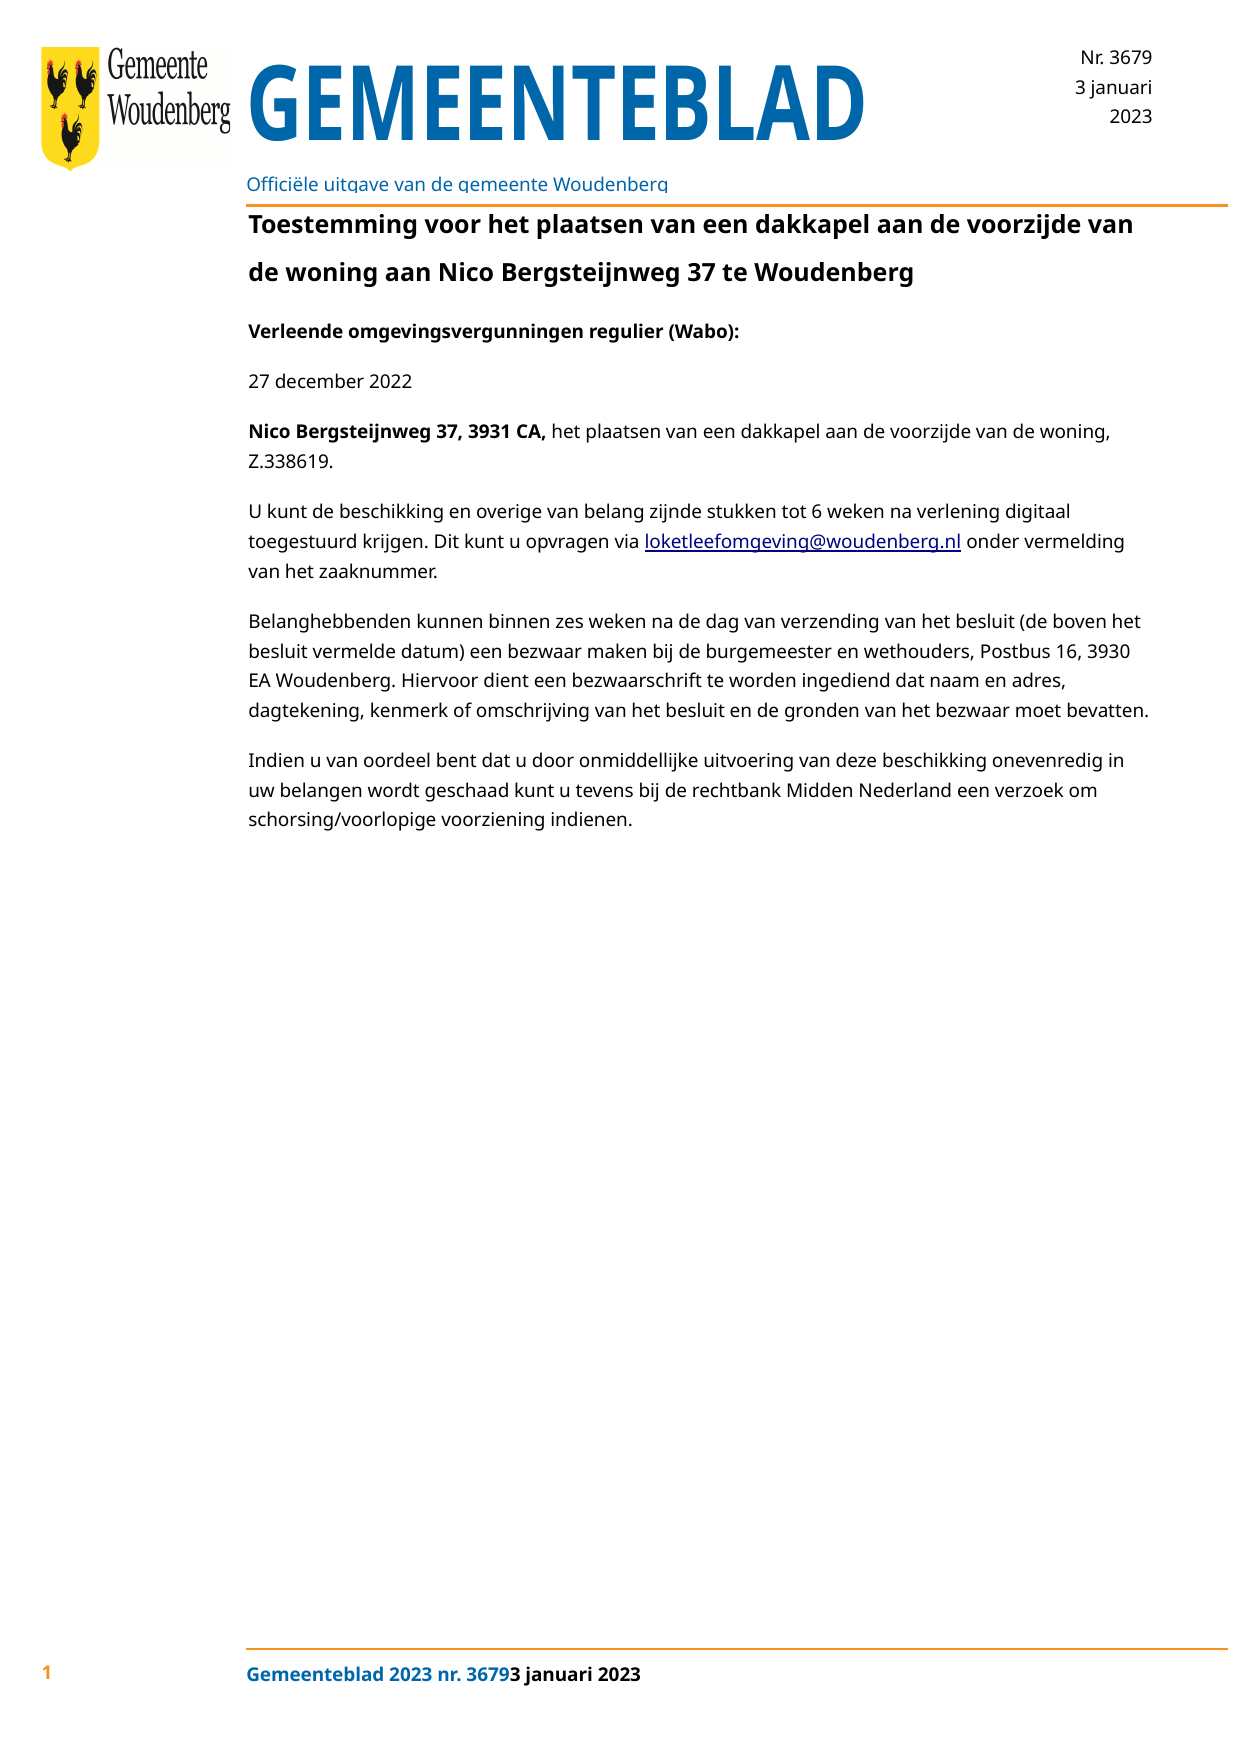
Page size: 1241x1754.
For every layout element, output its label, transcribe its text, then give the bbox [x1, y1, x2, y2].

text U kunt de beschikking en overige van belang zijnde stukken tot 6 weken na verlening digitaal toegestuurd krijgen. Dit kunt u opvragen via loketleefomgeving@woudenberg.nl onder vermelding van het zaaknummer. [248, 499, 1152, 584]
text Nico Bergsteijnweg 37, 3931 CA, het plaatsen van een dakkapel aan de voorzijde van de woning, Z.338619. [248, 419, 1152, 474]
text Verleende omgevingsvergunningen regulier (Wabo): [248, 318, 1152, 344]
text Indien u van oordeel bent dat u door onmiddellijke uitvoering van deze beschikking onevenredig in uw belangen wordt geschaad kunt u tevens bij de rechtbank Midden Nederland een verzoek om schorsing/voorlopige voorziening indienen. [248, 747, 1152, 832]
text 27 december 2022 [248, 368, 1152, 394]
text Belanghebbenden kunnen binnen zes weken na de dag van verzending van het besluit (de boven het besluit vermelde datum) een bezwaar maken bij de burgemeester en wethouders, Postbus 16, 3930 EA Woudenberg. Hiervoor dient een bezwaarschrift te worden ingediend dat naam en adres, dagtekening, kenmerk of omschrijving van het besluit en de gronden van het bezwaar moet bevatten. [248, 608, 1152, 723]
picture [41, 47, 231, 172]
text Toestemming voor het plaatsen van een dakkapel aan de voorzijde van de woning aan Nico Bergsteijnweg 37 te Woudenberg [248, 207, 1152, 288]
